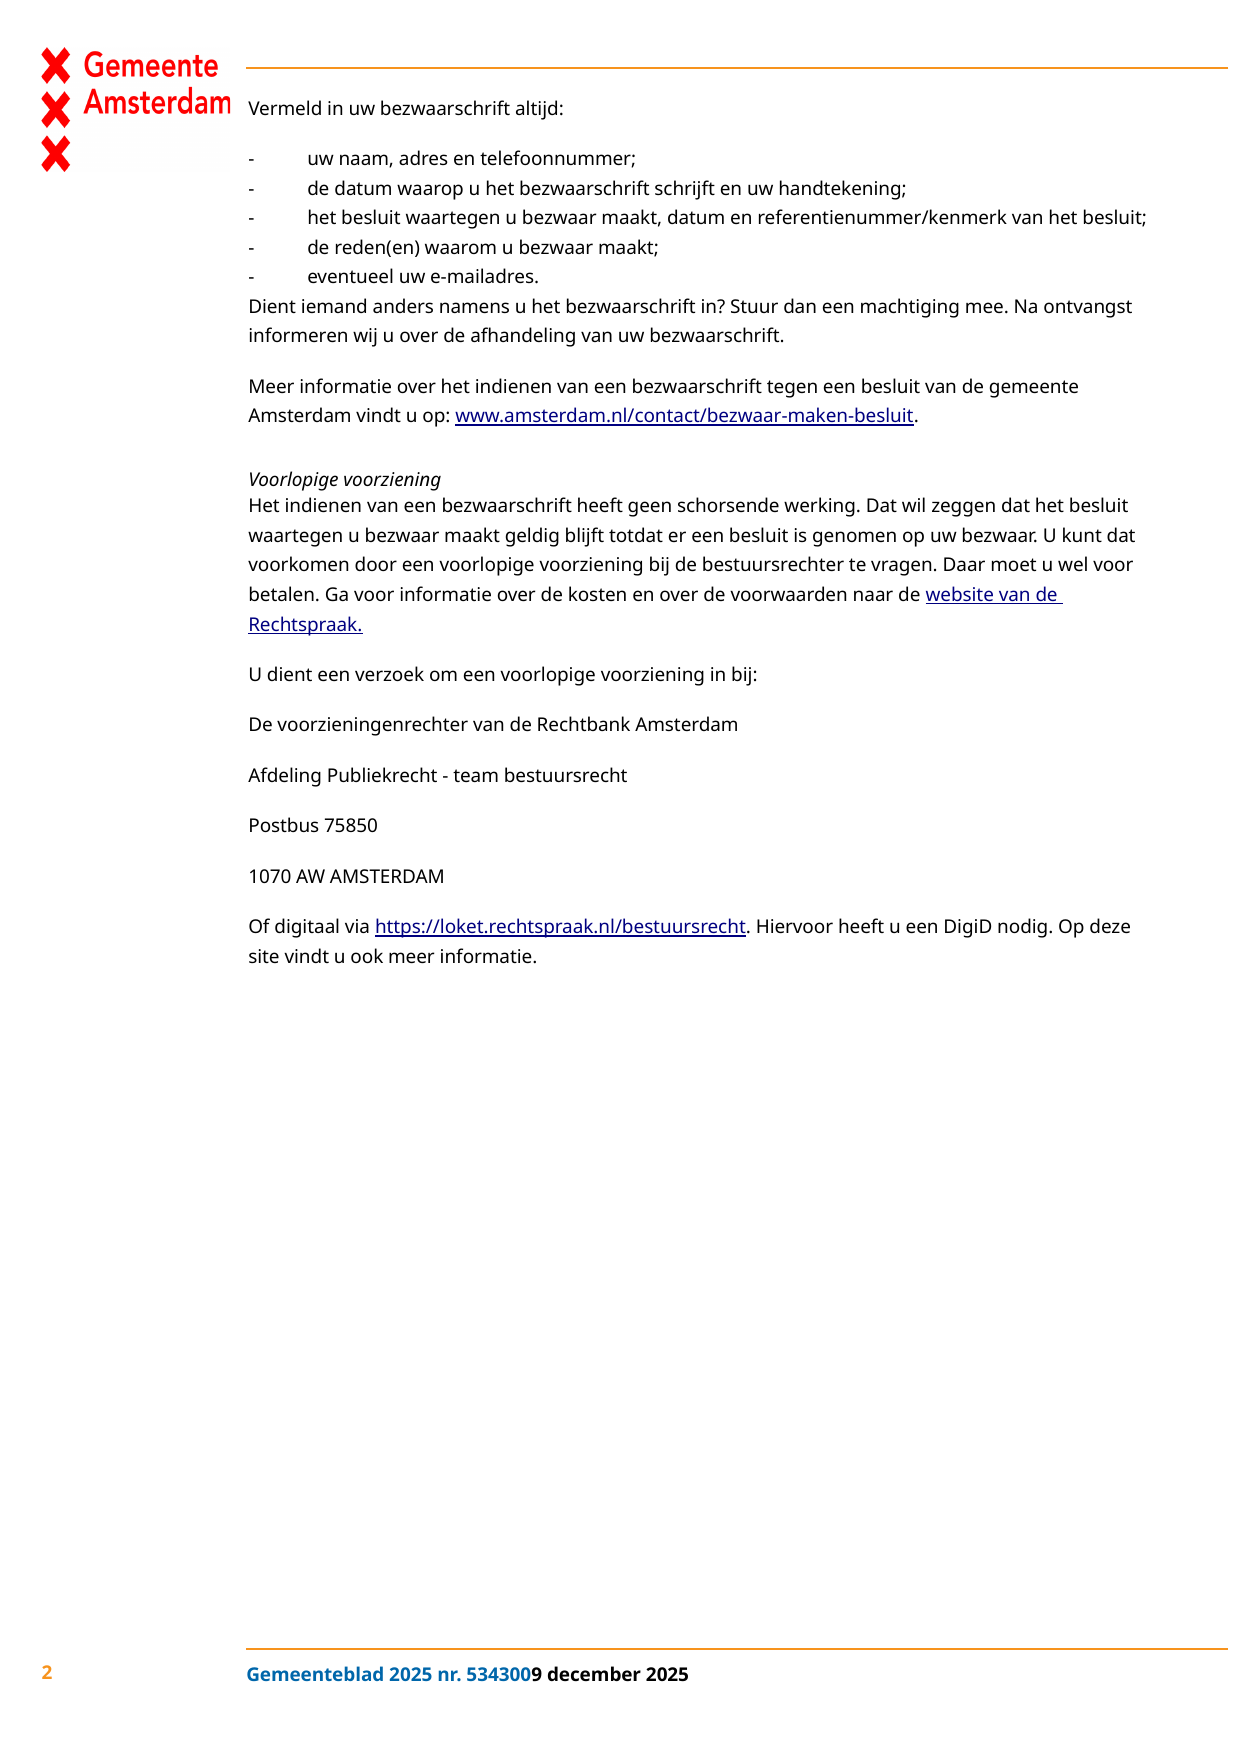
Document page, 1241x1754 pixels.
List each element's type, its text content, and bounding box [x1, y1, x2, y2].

list het besluit waartegen u bezwaar maakt, datum en referentienummer/kenmerk van het besluit; [248, 204, 1152, 230]
list uw naam, adres en telefoonnummer; [248, 145, 1152, 171]
picture [41, 47, 231, 172]
list eventueel uw e-mailadres. [248, 263, 1152, 289]
text Meer informatie over het indienen van een bezwaarschrift tegen een besluit van de gemeente Amsterdam vindt u op: www.amsterdam.nl/contact/bezwaar-maken-besluit. [248, 373, 1152, 428]
text Vermeld in uw bezwaarschrift altijd: [248, 95, 1152, 121]
text Afdeling Publiekrecht - team bestuursrecht [248, 762, 1152, 788]
text Postbus 75850 [248, 812, 1152, 838]
text 1070 AW AMSTERDAM [248, 863, 1152, 888]
text Het indienen van een bezwaarschrift heeft geen schorsende werking. Dat wil zeggen dat het besluit waartegen u bezwaar maakt geldig blijft totdat er een besluit is genomen op uw bezwaar. U kunt dat voorkomen door een voorlopige voorziening bij de bestuursrechter te vragen. Daar moet u wel voor betalen. Ga voor informatie over de kosten en over de voorwaarden naar de website van de Rechtspraak. [248, 492, 1152, 636]
list de datum waarop u het bezwaarschrift schrijft en uw handtekening; [248, 175, 1152, 201]
text Dient iemand anders namens u het bezwaarschrift in? Stuur dan een machtiging mee. Na ontvangst informeren wij u over de afhandeling van uw bezwaarschrift. [248, 293, 1152, 348]
text De voorzieningenrechter van de Rechtbank Amsterdam [248, 712, 1152, 737]
list de reden(en) waarom u bezwaar maakt; [248, 234, 1152, 260]
text U dient een verzoek om een voorlopige voorziening in bij: [248, 661, 1152, 687]
text Of digitaal via https://loket.rechtspraak.nl/bestuursrecht. Hiervoor heeft u een DigiD nodig. Op deze site vindt u ook meer informatie. [248, 913, 1152, 968]
text Voorlopige voorziening [248, 467, 1152, 492]
